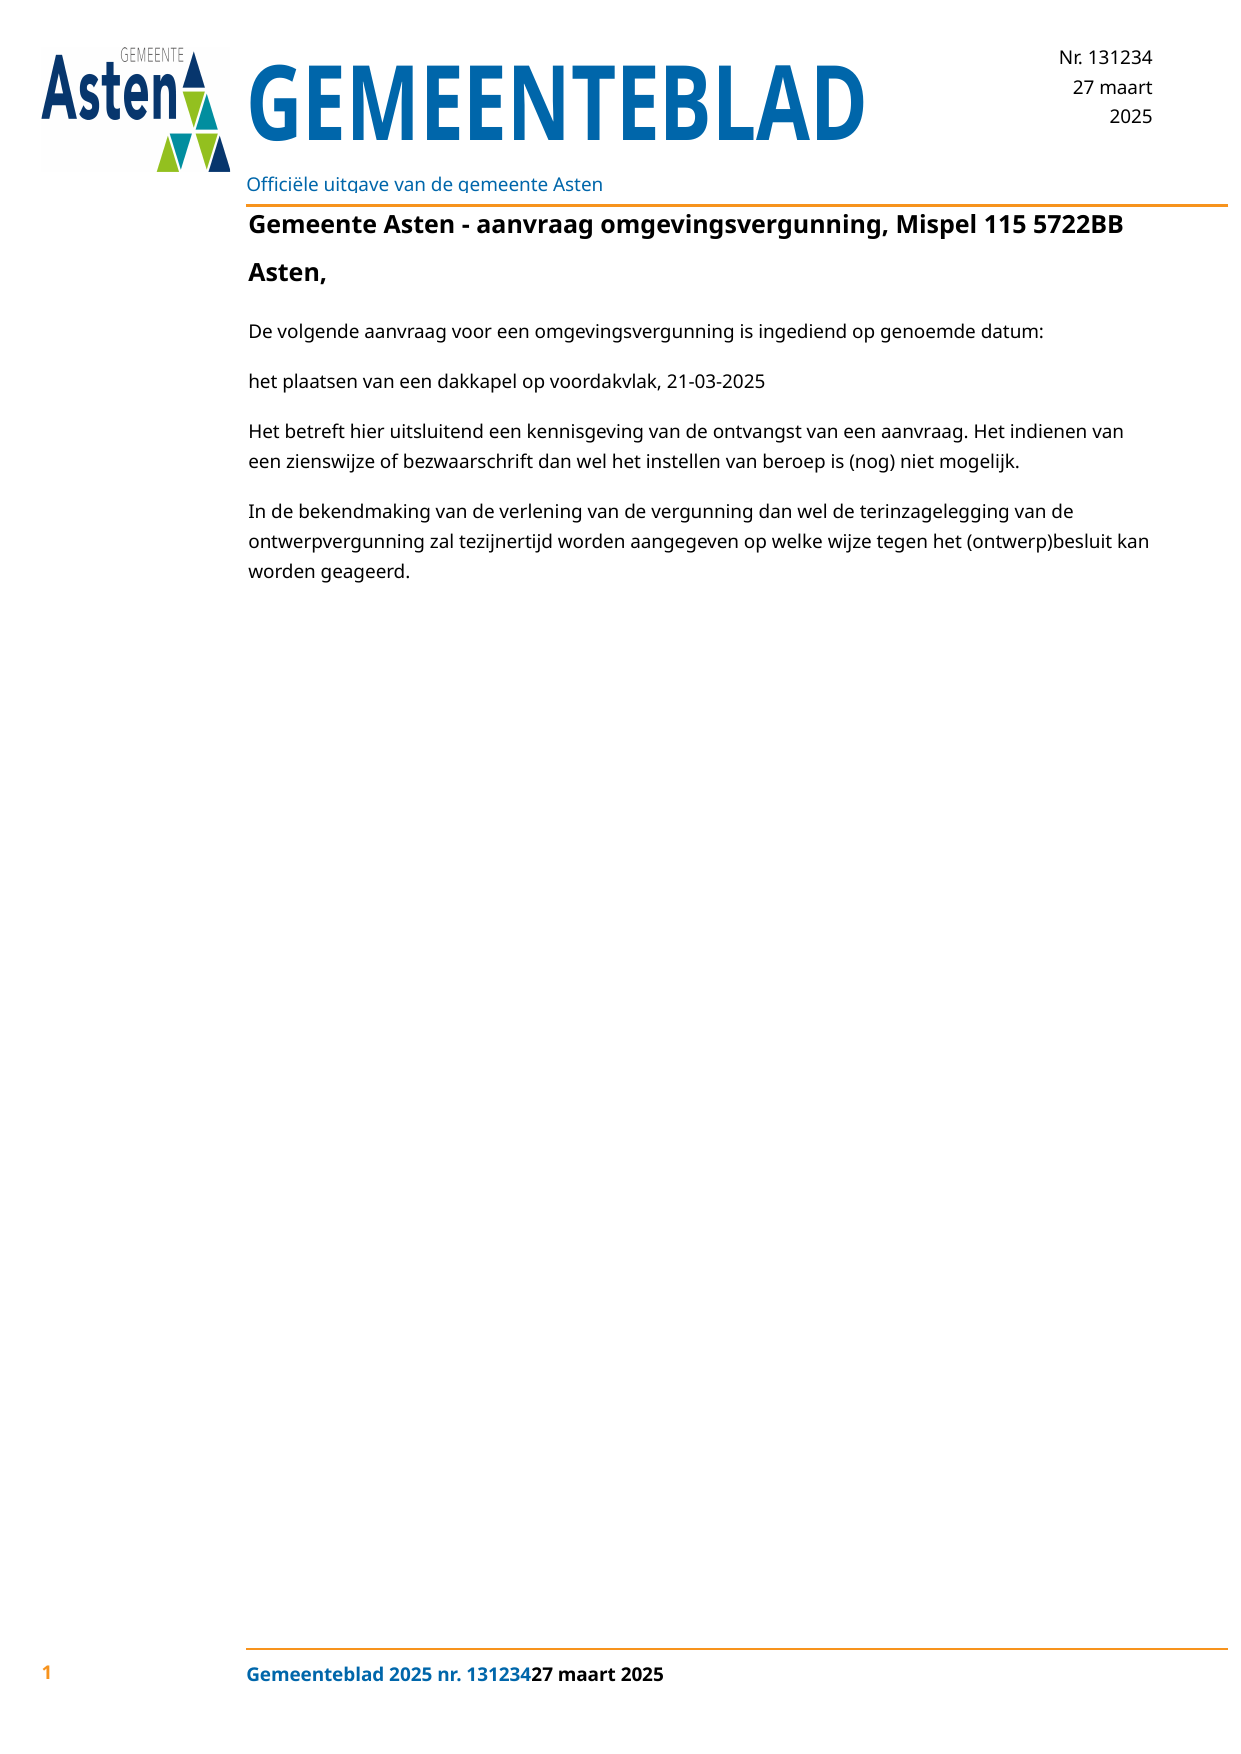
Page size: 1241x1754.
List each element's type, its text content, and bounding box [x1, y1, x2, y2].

text het plaatsen van een dakkapel op voordakvlak, 21-03-2025 [248, 368, 1152, 394]
text De volgende aanvraag voor een omgevingsvergunning is ingediend op genoemde datum: [248, 318, 1152, 344]
text Het betreft hier uitsluitend een kennisgeving van de ontvangst van een aanvraag. Het indienen van een zienswijze of bezwaarschrift dan wel het instellen van beroep is (nog) niet mogelijk. [248, 419, 1152, 474]
text In de bekendmaking van de verlening van de vergunning dan wel de terinzagelegging van de ontwerpvergunning zal tezijnertijd worden aangegeven op welke wijze tegen het (ontwerp)besluit kan worden geageerd. [248, 499, 1152, 584]
text Gemeente Asten - aanvraag omgevingsvergunning, Mispel 115 5722BB Asten, [248, 207, 1152, 288]
picture [41, 47, 231, 172]
